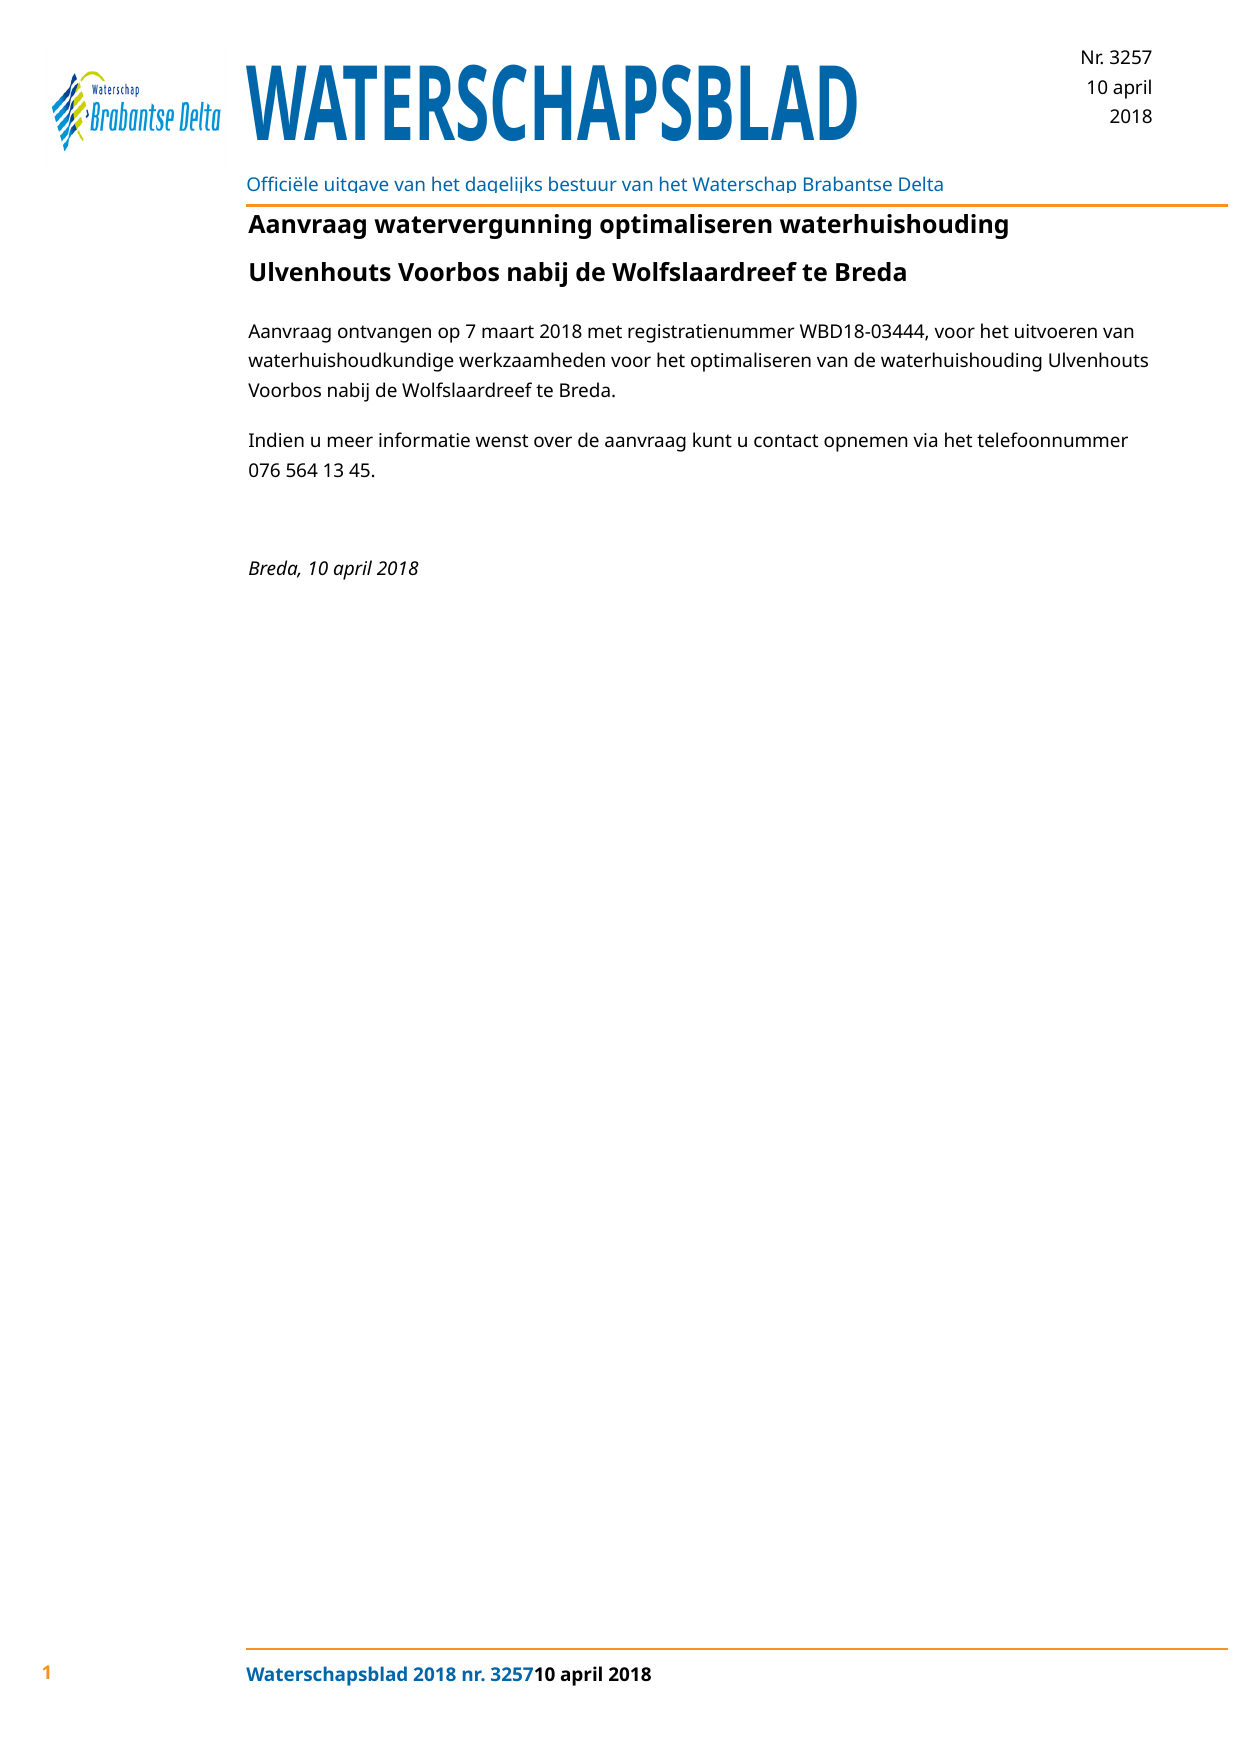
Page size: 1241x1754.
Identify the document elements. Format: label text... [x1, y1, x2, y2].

text Aanvraag ontvangen op 7 maart 2018 met registratienummer WBD18-03444, voor het uitvoeren van waterhuishoudkundige werkzaamheden voor het optimaliseren van de waterhuishouding Ulvenhouts Voorbos nabij de Wolfslaardreef te Breda. [248, 318, 1152, 403]
text Aanvraag watervergunning optimaliseren waterhuishouding Ulvenhouts Voorbos nabij de Wolfslaardreef te Breda [248, 207, 1152, 288]
text Breda, 10 april 2018 [248, 555, 1152, 581]
picture [41, 47, 231, 172]
text Indien u meer informatie wenst over de aanvraag kunt u contact opnemen via het telefoonnummer 076 564 13 45. [248, 427, 1152, 483]
